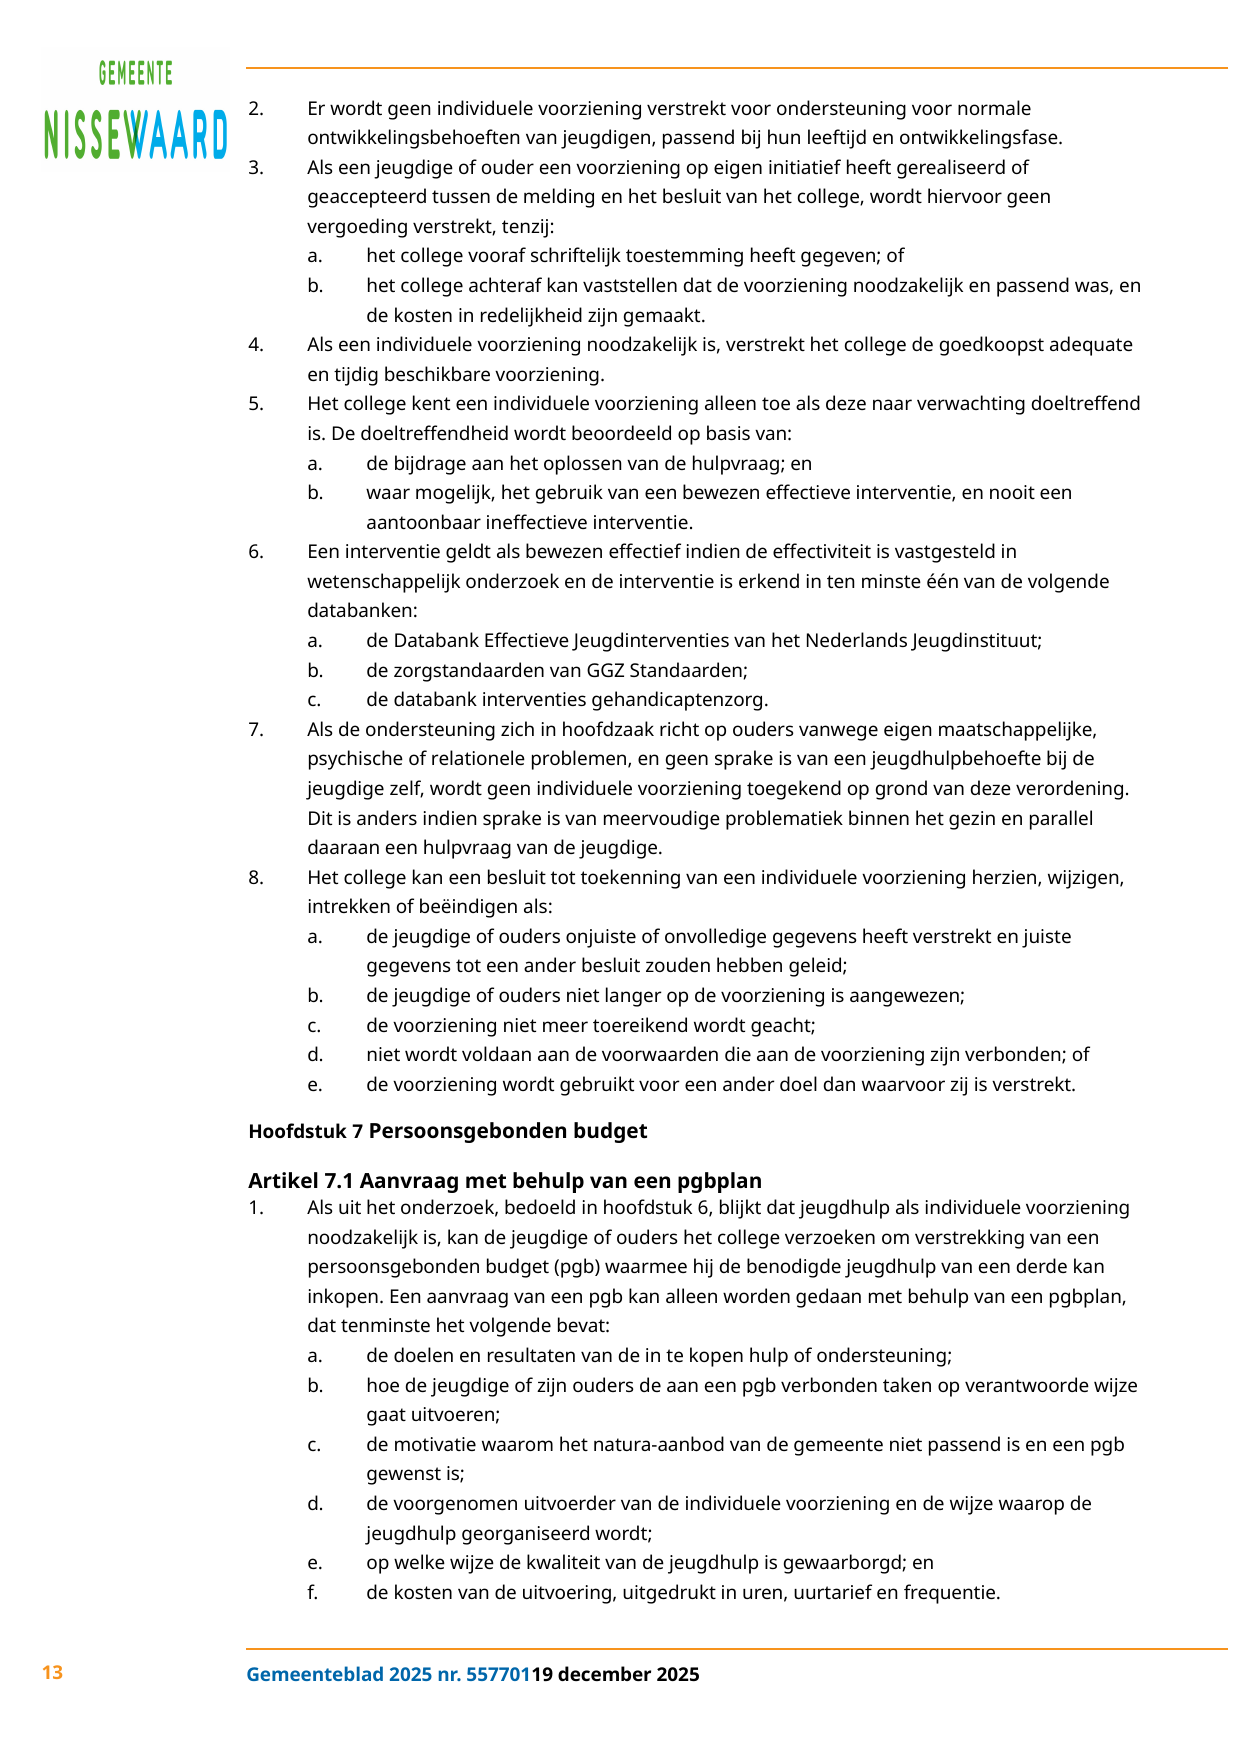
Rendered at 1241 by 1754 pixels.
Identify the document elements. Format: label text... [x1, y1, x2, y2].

list waar mogelijk, het gebruik van een bewezen effectieve interventie, en nooit een aantoonbaar ineffectieve interventie. [307, 479, 1152, 535]
list de Databank Effectieve Jeugdinterventies van het Nederlands Jeugdinstituut; [307, 627, 1152, 653]
list Als een individuele voorziening noodzakelijk is, verstrekt het college de goedkoopst adequate en tijdig beschikbare voorziening. [248, 331, 1152, 387]
list de bijdrage aan het oplossen van de hulpvraag; en [307, 450, 1152, 476]
list Het college kent een individuele voorziening alleen toe als deze naar verwachting doeltreffend is. De doeltreffendheid wordt beoordeeld op basis van: [248, 391, 1152, 446]
text Artikel 7.1 Aanvraag met behulp van een pgbplan [248, 1166, 1152, 1194]
list Er wordt geen individuele voorziening verstrekt voor ondersteuning voor normale ontwikkelingsbehoeften van jeugdigen, passend bij hun leeftijd en ontwikkelingsfase. [248, 95, 1152, 150]
list de jeugdige of ouders onjuiste of onvolledige gegevens heeft verstrekt en juiste gegevens tot een ander besluit zouden hebben geleid; [307, 923, 1152, 978]
picture [41, 47, 231, 172]
text Hoofdstuk 7 Persoonsgebonden budget [248, 1117, 1152, 1145]
list Een interventie geldt als bewezen effectief indien de effectiviteit is vastgesteld in wetenschappelijk onderzoek en de interventie is erkend in ten minste één van de volgende databanken: [248, 538, 1152, 623]
list de voorziening wordt gebruikt voor een ander doel dan waarvoor zij is verstrekt. [307, 1071, 1152, 1097]
list de motivatie waarom het natura-aanbod van de gemeente niet passend is en een pgb gewenst is; [307, 1431, 1152, 1486]
list hoe de jeugdige of zijn ouders de aan een pgb verbonden taken op verantwoorde wijze gaat uitvoeren; [307, 1372, 1152, 1427]
list de doelen en resultaten van de in te kopen hulp of ondersteuning; [307, 1342, 1152, 1368]
list Als uit het onderzoek, bedoeld in hoofdstuk 6, blijkt dat jeugdhulp als individuele voorziening noodzakelijk is, kan de jeugdige of ouders het college verzoeken om verstrekking van een persoonsgebonden budget (pgb) waarmee hij de benodigde jeugdhulp van een derde kan inkopen. Een aanvraag van een pgb kan alleen worden gedaan met behulp van een pgbplan, dat tenminste het volgende bevat: [248, 1194, 1152, 1338]
list de voorgenomen uitvoerder van de individuele voorziening en de wijze waarop de jeugdhulp georganiseerd wordt; [307, 1490, 1152, 1546]
list Als de ondersteuning zich in hoofdzaak richt op ouders vanwege eigen maatschappelijke, psychische of relationele problemen, en geen sprake is van een jeugdhulpbehoefte bij de jeugdige zelf, wordt geen individuele voorziening toegekend op grond van deze verordening. Dit is anders indien sprake is van meervoudige problematiek binnen het gezin en parallel daaraan een hulpvraag van de jeugdige. [248, 716, 1152, 860]
list niet wordt voldaan aan de voorwaarden die aan de voorziening zijn verbonden; of [307, 1041, 1152, 1067]
list Als een jeugdige of ouder een voorziening op eigen initiatief heeft gerealiseerd of geaccepteerd tussen de melding en het besluit van het college, wordt hiervoor geen vergoeding verstrekt, tenzij: [248, 154, 1152, 239]
list de jeugdige of ouders niet langer op de voorziening is aangewezen; [307, 982, 1152, 1008]
list het college vooraf schriftelijk toestemming heeft gegeven; of [307, 243, 1152, 268]
list Het college kan een besluit tot toekenning van een individuele voorziening herzien, wijzigen, intrekken of beëindigen als: [248, 864, 1152, 919]
list de databank interventies gehandicaptenzorg. [307, 686, 1152, 712]
list de voorziening niet meer toereikend wordt geacht; [307, 1012, 1152, 1038]
list het college achteraf kan vaststellen dat de voorziening noodzakelijk en passend was, en de kosten in redelijkheid zijn gemaakt. [307, 272, 1152, 328]
list de zorgstandaarden van GGZ Standaarden; [307, 657, 1152, 683]
list op welke wijze de kwaliteit van de jeugdhulp is gewaarborgd; en [307, 1549, 1152, 1575]
list de kosten van de uitvoering, uitgedrukt in uren, uurtarief en frequentie. [307, 1579, 1152, 1605]
